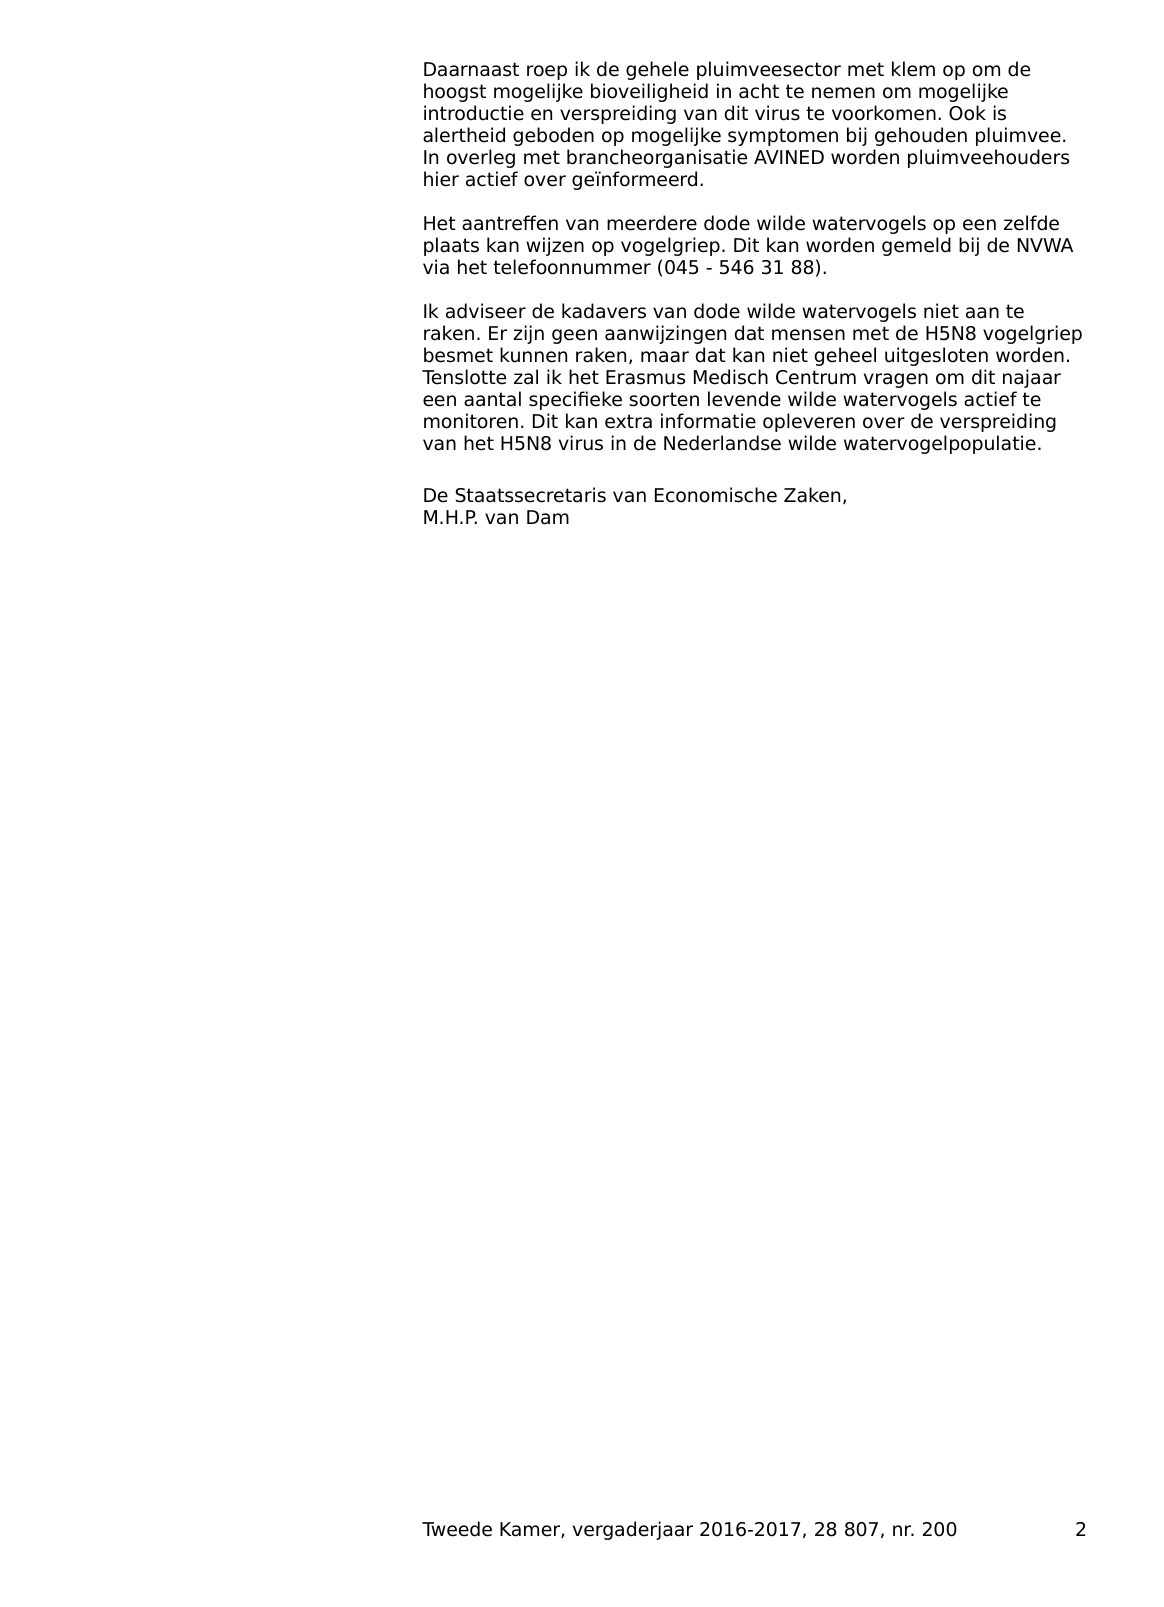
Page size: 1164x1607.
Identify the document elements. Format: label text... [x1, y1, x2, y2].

text Daarnaast roep ik de gehele pluimveesector met klem op om de hoogst mogelijke bioveiligheid in acht te nemen om mogelijke introductie en verspreiding van dit virus te voorkomen. Ook is alertheid geboden op mogelijke symptomen bij gehouden pluimvee. In overleg met brancheorganisatie AVINED worden pluimveehouders hier actief over geïnformeerd. [422, 59, 1087, 191]
text Ik adviseer de kadavers van dode wilde watervogels niet aan te raken. Er zijn geen aanwijzingen dat mensen met de H5N8 vogelgriep besmet kunnen raken, maar dat kan niet geheel uitgesloten worden. Tenslotte zal ik het Erasmus Medisch Centrum vragen om dit najaar een aantal specifieke soorten levende wilde watervogels actief te monitoren. Dit kan extra informatie opleveren over de verspreiding van het H5N8 virus in de Nederlandse wilde watervogelpopulatie. [422, 301, 1087, 455]
text De Staatssecretaris van Economische Zaken, M.H.P. van Dam [422, 485, 1087, 529]
text Het aantreffen van meerdere dode wilde watervogels op een zelfde plaats kan wijzen op vogelgriep. Dit kan worden gemeld bij de NVWA via het telefoonnummer (045 - 546 31 88). [422, 213, 1087, 279]
